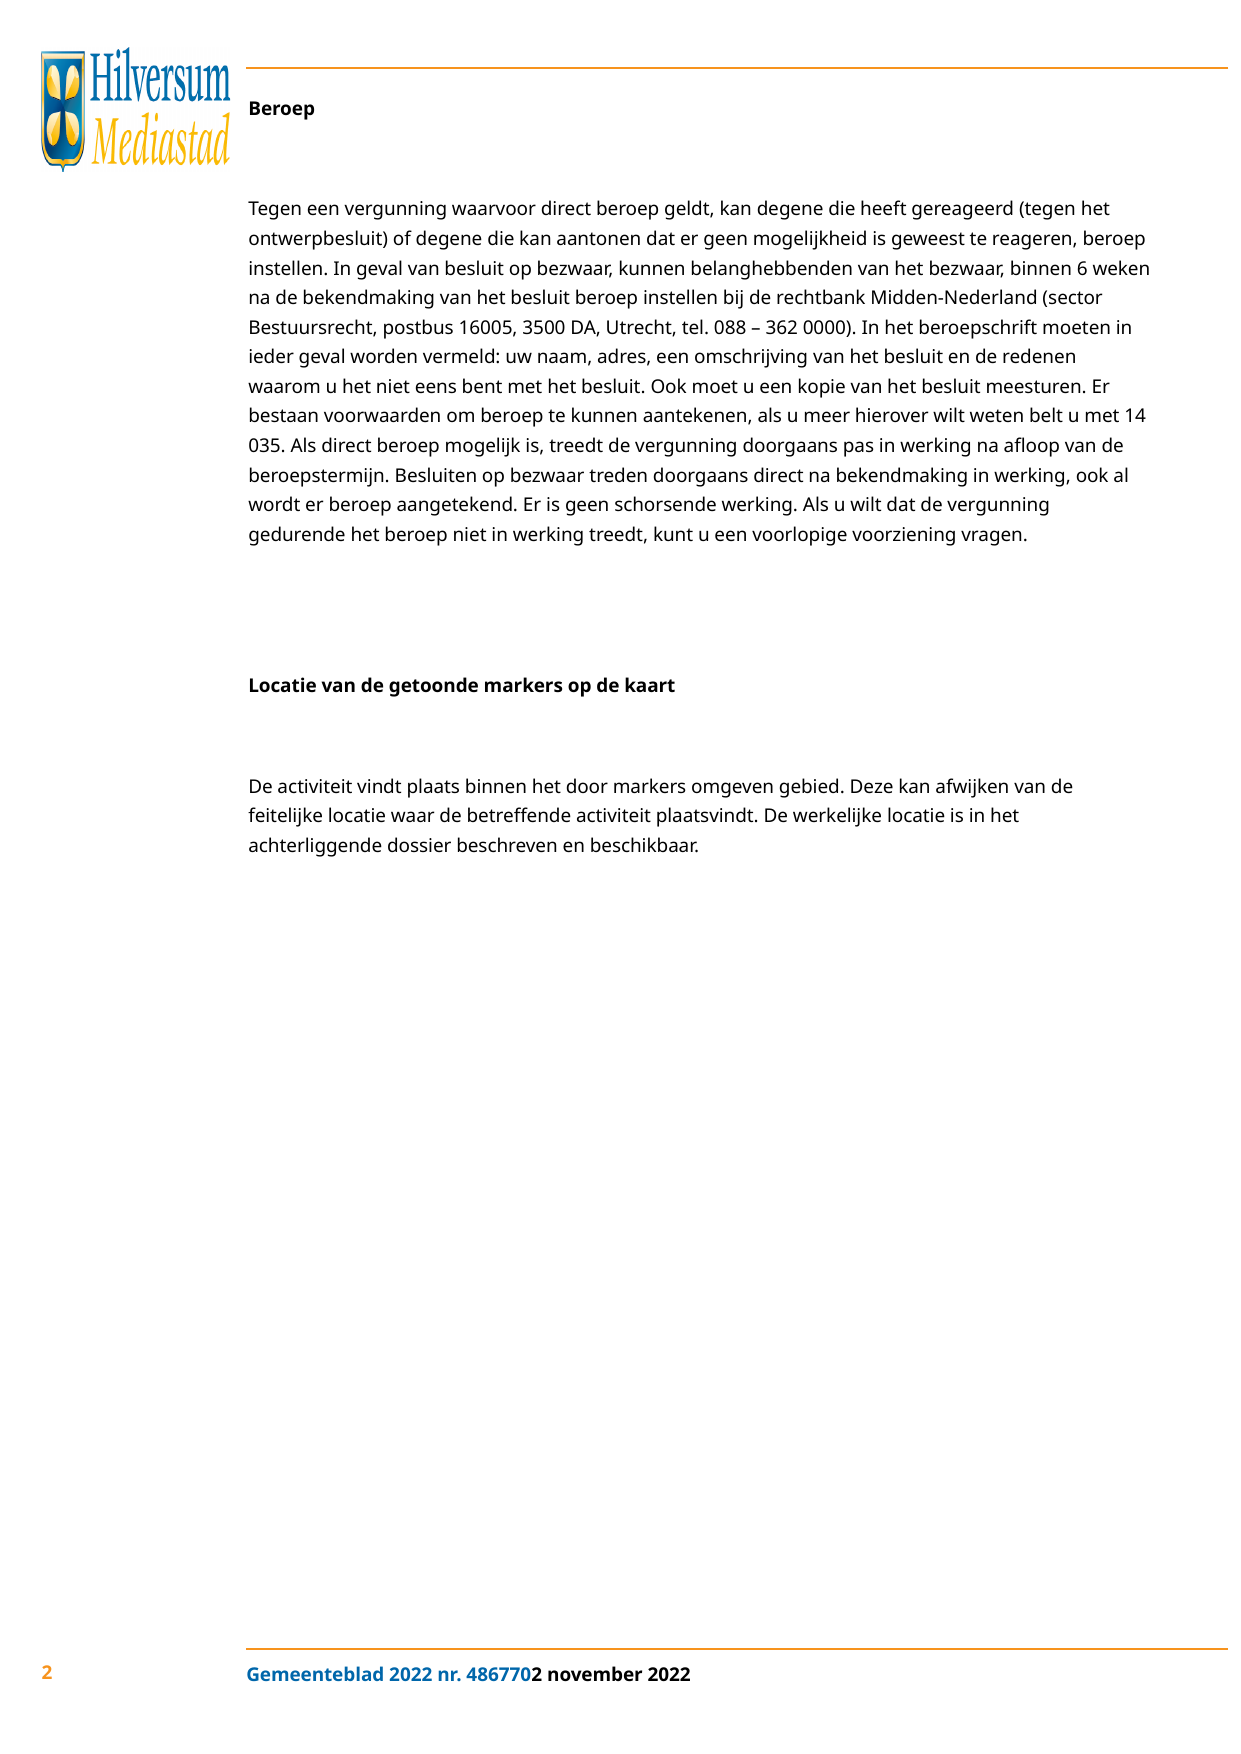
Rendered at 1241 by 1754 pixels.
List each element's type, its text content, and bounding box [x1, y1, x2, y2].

text Beroep [248, 95, 1152, 121]
text Locatie van de getoonde markers op de kaart [248, 672, 1152, 698]
text Tegen een vergunning waarvoor direct beroep geldt, kan degene die heeft gereageerd (tegen het ontwerpbesluit) of degene die kan aantonen dat er geen mogelijkheid is geweest te reageren, beroep instellen. In geval van besluit op bezwaar, kunnen belanghebbenden van het bezwaar, binnen 6 weken na de bekendmaking van het besluit beroep instellen bij de rechtbank Midden-Nederland (sector Bestuursrecht, postbus 16005, 3500 DA, Utrecht, tel. 088 – 362 0000). In het beroepschrift moeten in ieder geval worden vermeld: uw naam, adres, een omschrijving van het besluit en de redenen waarom u het niet eens bent met het besluit. Ook moet u een kopie van het besluit meesturen. Er bestaan voorwaarden om beroep te kunnen aantekenen, als u meer hierover wilt weten belt u met 14 035. Als direct beroep mogelijk is, treedt de vergunning doorgaans pas in werking na afloop van de beroepstermijn. Besluiten op bezwaar treden doorgaans direct na bekendmaking in werking, ook al wordt er beroep aangetekend. Er is geen schorsende werking. Als u wilt dat de vergunning gedurende het beroep niet in werking treedt, kunt u een voorlopige voorziening vragen. [248, 196, 1152, 547]
text De activiteit vindt plaats binnen het door markers omgeven gebied. Deze kan afwijken van de feitelijke locatie waar de betreffende activiteit plaatsvindt. De werkelijke locatie is in het achterliggende dossier beschreven en beschikbaar. [248, 773, 1152, 858]
picture [41, 47, 231, 172]
